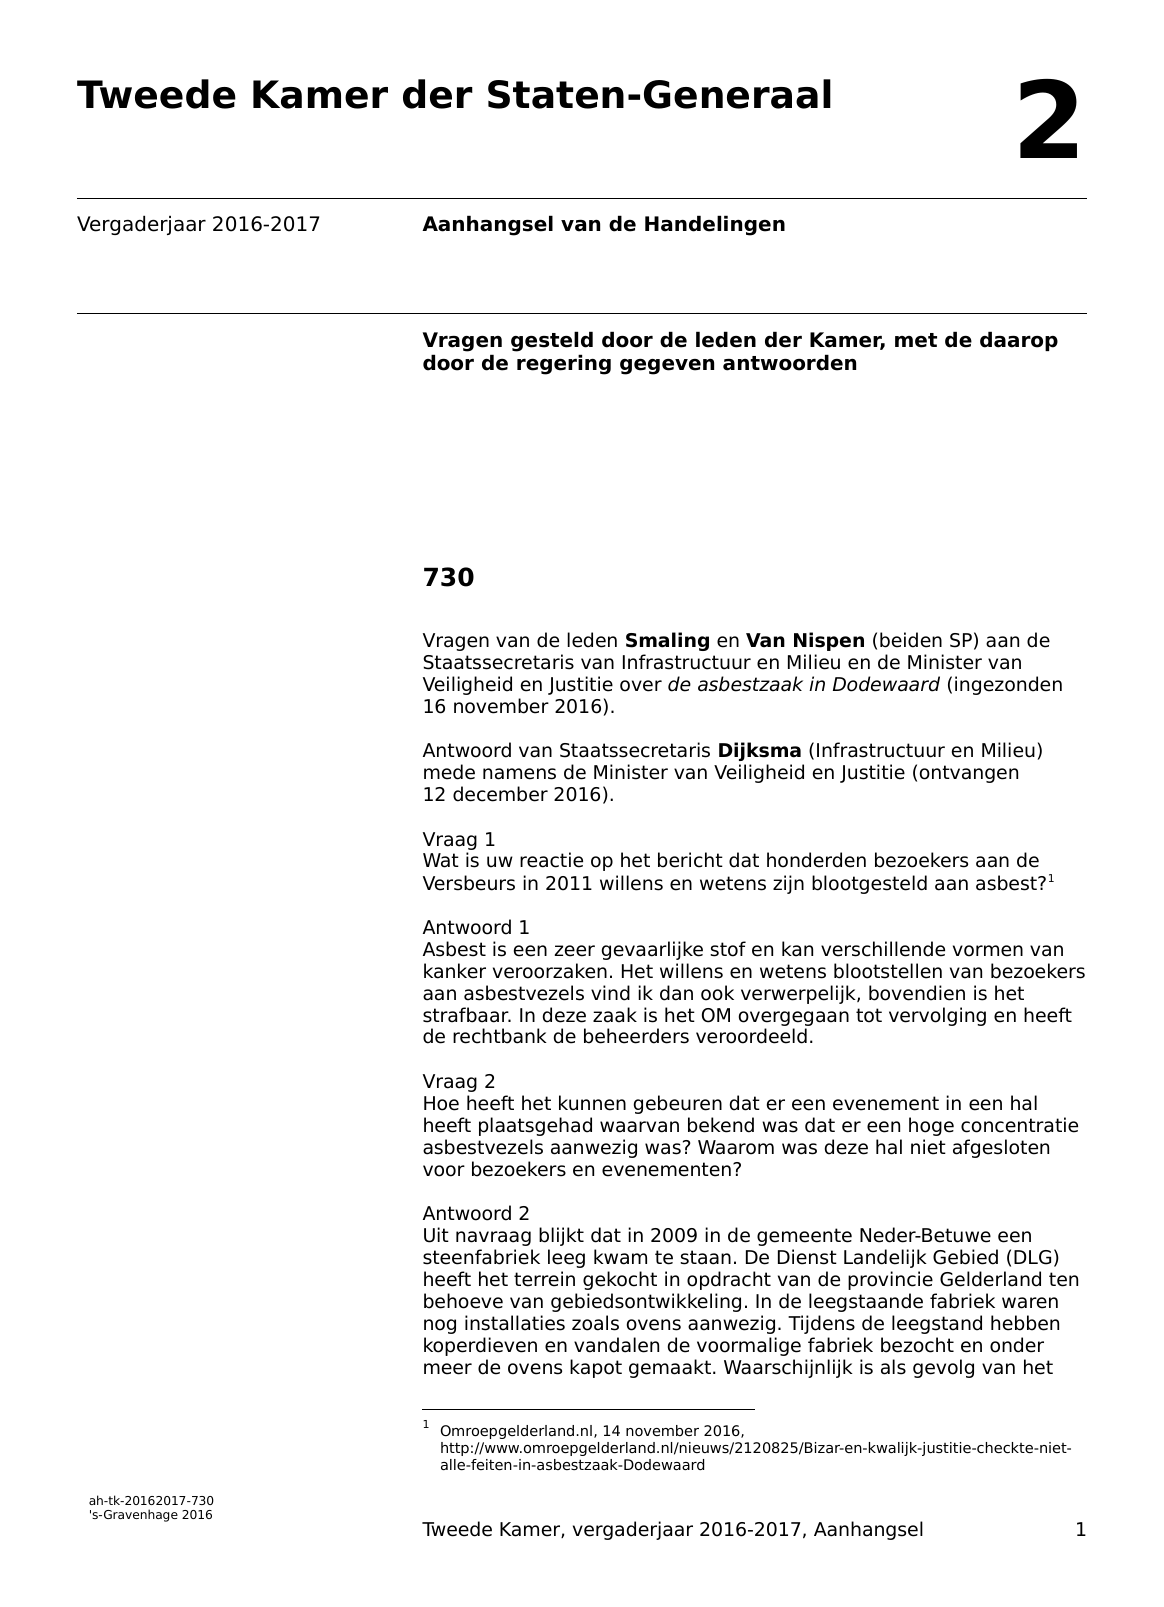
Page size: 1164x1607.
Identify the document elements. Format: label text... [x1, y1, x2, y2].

text Antwoord 2 [422, 1203, 1087, 1225]
text 730 [422, 563, 1087, 592]
text Antwoord 1 [422, 917, 1087, 938]
text Wat is uw reactie op het bericht dat honderden bezoekers aan de Versbeurs in 2011 willens en wetens zijn blootgesteld aan asbest? [422, 850, 1087, 894]
text Hoe heeft het kunnen gebeuren dat er een evenement in een hal heeft plaatsgehad waarvan bekend was dat er een hoge concentratie asbestvezels aanwezig was? Waarom was deze hal niet afgesloten voor bezoekers en evenementen? [422, 1093, 1087, 1181]
text Asbest is een zeer gevaarlijke stof en kan verschillende vormen van kanker veroorzaken. Het willens en wetens blootstellen van bezoekers aan asbestvezels vind ik dan ook verwerpelijk, bovendien is het strafbaar. In deze zaak is het OM overgegaan tot vervolging en heeft de rechtbank de beheerders veroordeeld. [422, 938, 1087, 1048]
text 's-Gravenhage 2016 [88, 1508, 323, 1522]
text Uit navraag blijkt dat in 2009 in de gemeente Neder-Betuwe een steenfabriek leeg kwam te staan. De Dienst Landelijk Gebied (DLG) heeft het terrein gekocht in opdracht van de provincie Gelderland ten behoeve van gebiedsontwikkeling. In de leegstaande fabriek waren nog installaties zoals ovens aanwezig. Tijdens de leegstand hebben koperdieven en vandalen de voormalige fabriek bezocht en onder meer de ovens kapot gemaakt. Waarschijnlijk is als gevolg van het [422, 1225, 1087, 1378]
table_cell Aanhangsel van de Handelingen [422, 199, 1087, 313]
text Vragen van de leden Smaling en Van Nispen (beiden SP) aan de Staatssecretaris van Infrastructuur en Milieu en de Minister van Veiligheid en Justitie over de asbestzaak in Dodewaard (ingezonden 16 november 2016). [422, 630, 1087, 718]
table_cell Vragen gesteld door de leden der Kamer, met de daarop door de regering gegeven antwoorden [422, 314, 1087, 375]
text Vraag 2 [422, 1071, 1087, 1093]
text Vraag 1 [422, 828, 1087, 850]
table_header Tweede Kamer der Staten-Generaal [77, 59, 886, 198]
table_header 2 [886, 59, 1087, 198]
text Antwoord van Staatssecretaris Dijksma (Infrastructuur en Milieu) mede namens de Minister van Veiligheid en Justitie (ontvangen 12 december 2016). [422, 740, 1087, 806]
text ah-tk-20162017-730 [88, 1494, 323, 1508]
text Omroepgelderland.nl, 14 november 2016, http://www.omroepgelderland.nl/nieuws/2120825/Bizar-en-kwalijk-justitie-checkte-niet-alle-feiten-in-asbestzaak-Dodewaard [422, 1418, 1087, 1474]
table_cell Vergaderjaar 2016-2017 [77, 199, 422, 313]
table_cell [77, 314, 422, 375]
